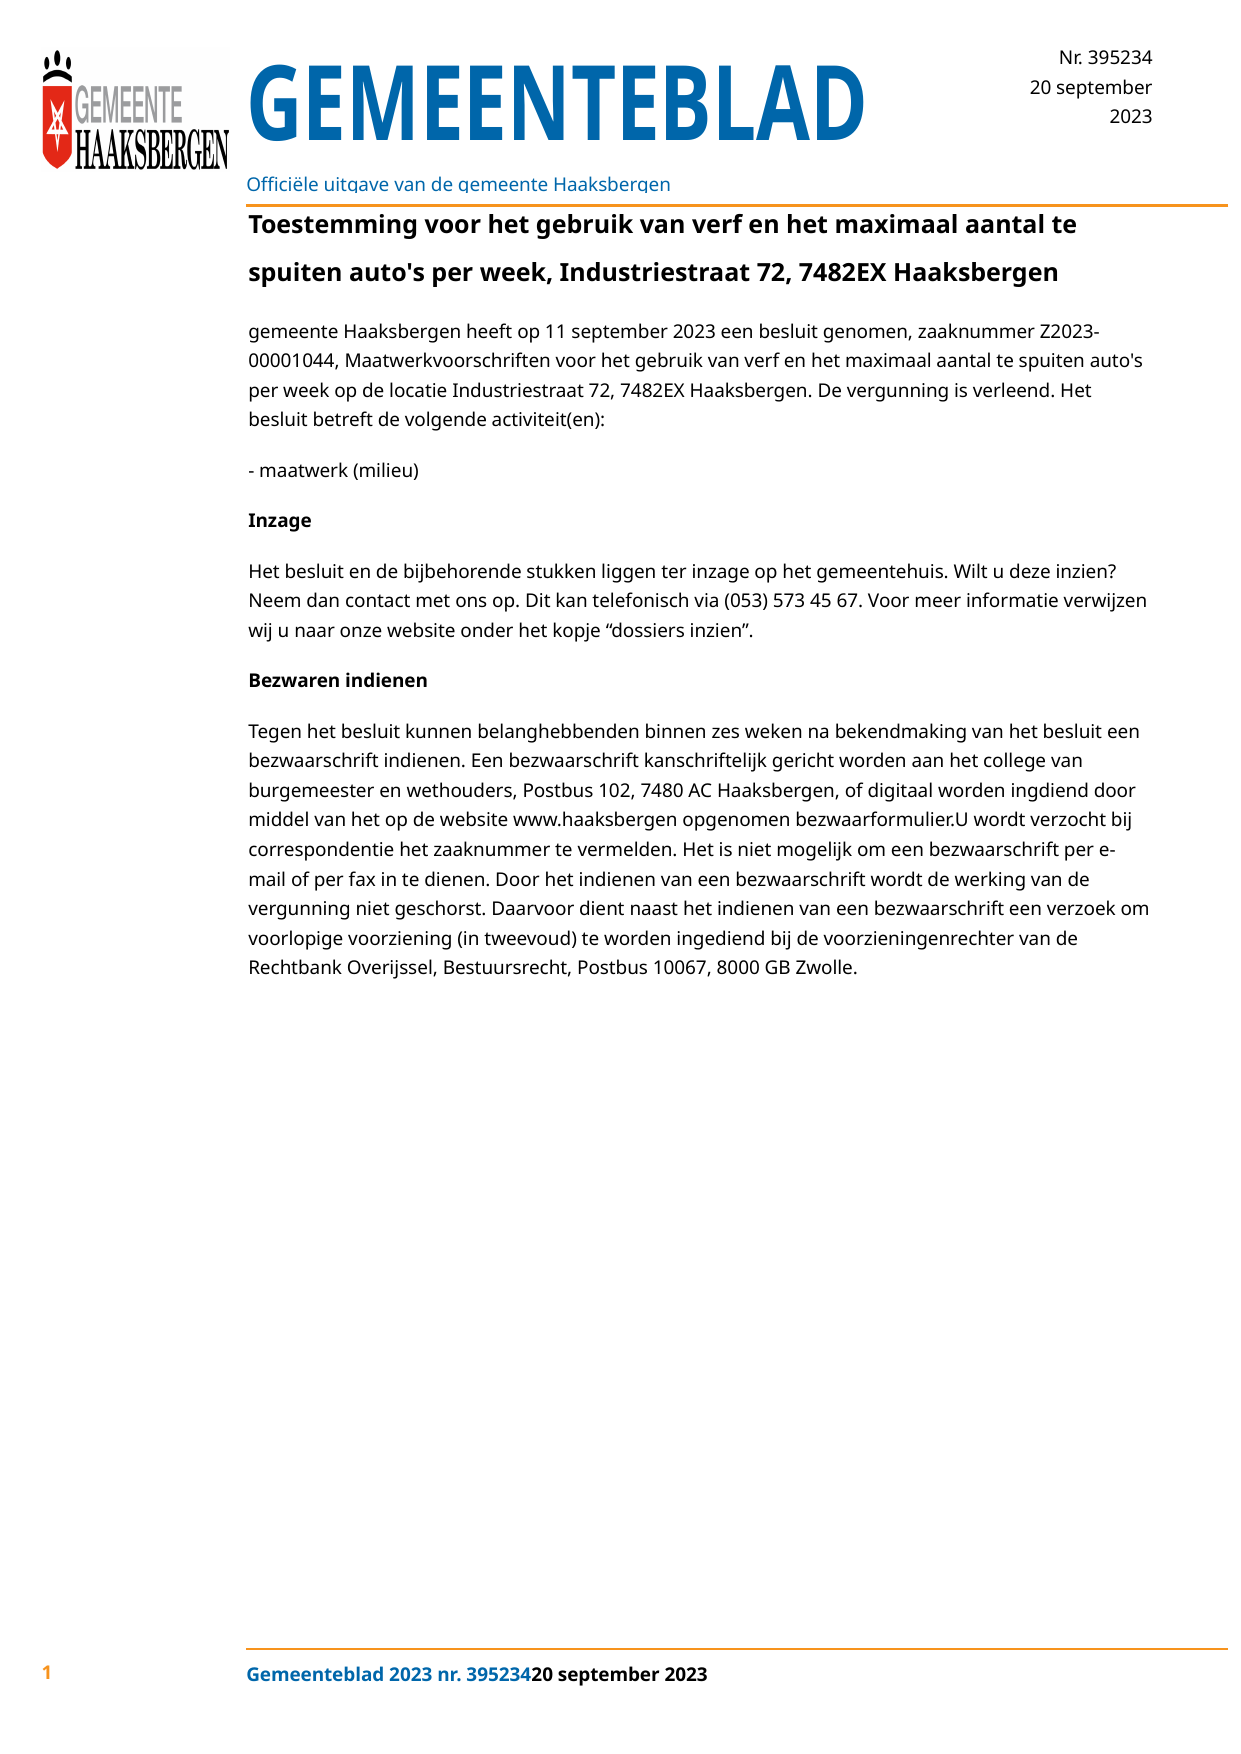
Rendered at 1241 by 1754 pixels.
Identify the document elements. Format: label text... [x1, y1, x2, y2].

text Bezwaren indienen [248, 667, 1152, 693]
text Tegen het besluit kunnen belanghebbenden binnen zes weken na bekendmaking van het besluit een bezwaarschrift indienen. Een bezwaarschrift kanschriftelijk gericht worden aan het college van burgemeester en wethouders, Postbus 102, 7480 AC Haaksbergen, of digitaal worden ingdiend door middel van het op de website www.haaksbergen opgenomen bezwaarformulier.U wordt verzocht bij correspondentie het zaaknummer te vermelden. Het is niet mogelijk om een bezwaarschrift per e-mail of per fax in te dienen. Door het indienen van een bezwaarschrift wordt de werking van de vergunning niet geschorst. Daarvoor dient naast het indienen van een bezwaarschrift een verzoek om voorlopige voorziening (in tweevoud) te worden ingediend bij de voorzieningenrechter van de Rechtbank Overijssel, Bestuursrecht, Postbus 10067, 8000 GB Zwolle. [248, 718, 1152, 980]
text Het besluit en de bijbehorende stukken liggen ter inzage op het gemeentehuis. Wilt u deze inzien? Neem dan contact met ons op. Dit kan telefonisch via (053) 573 45 67. Voor meer informatie verwijzen wij u naar onze website onder het kopje “dossiers inzien”. [248, 558, 1152, 643]
text Toestemming voor het gebruik van verf en het maximaal aantal te spuiten auto's per week, Industriestraat 72, 7482EX Haaksbergen [248, 207, 1152, 288]
text gemeente Haaksbergen heeft op 11 september 2023 een besluit genomen, zaaknummer Z2023-00001044, Maatwerkvoorschriften voor het gebruik van verf en het maximaal aantal te spuiten auto's per week op de locatie Industriestraat 72, 7482EX Haaksbergen. De vergunning is verleend. Het besluit betreft de volgende activiteit(en): [248, 318, 1152, 432]
text - maatwerk (milieu) [248, 457, 1152, 483]
text Inzage [248, 507, 1152, 533]
picture [41, 47, 231, 172]
